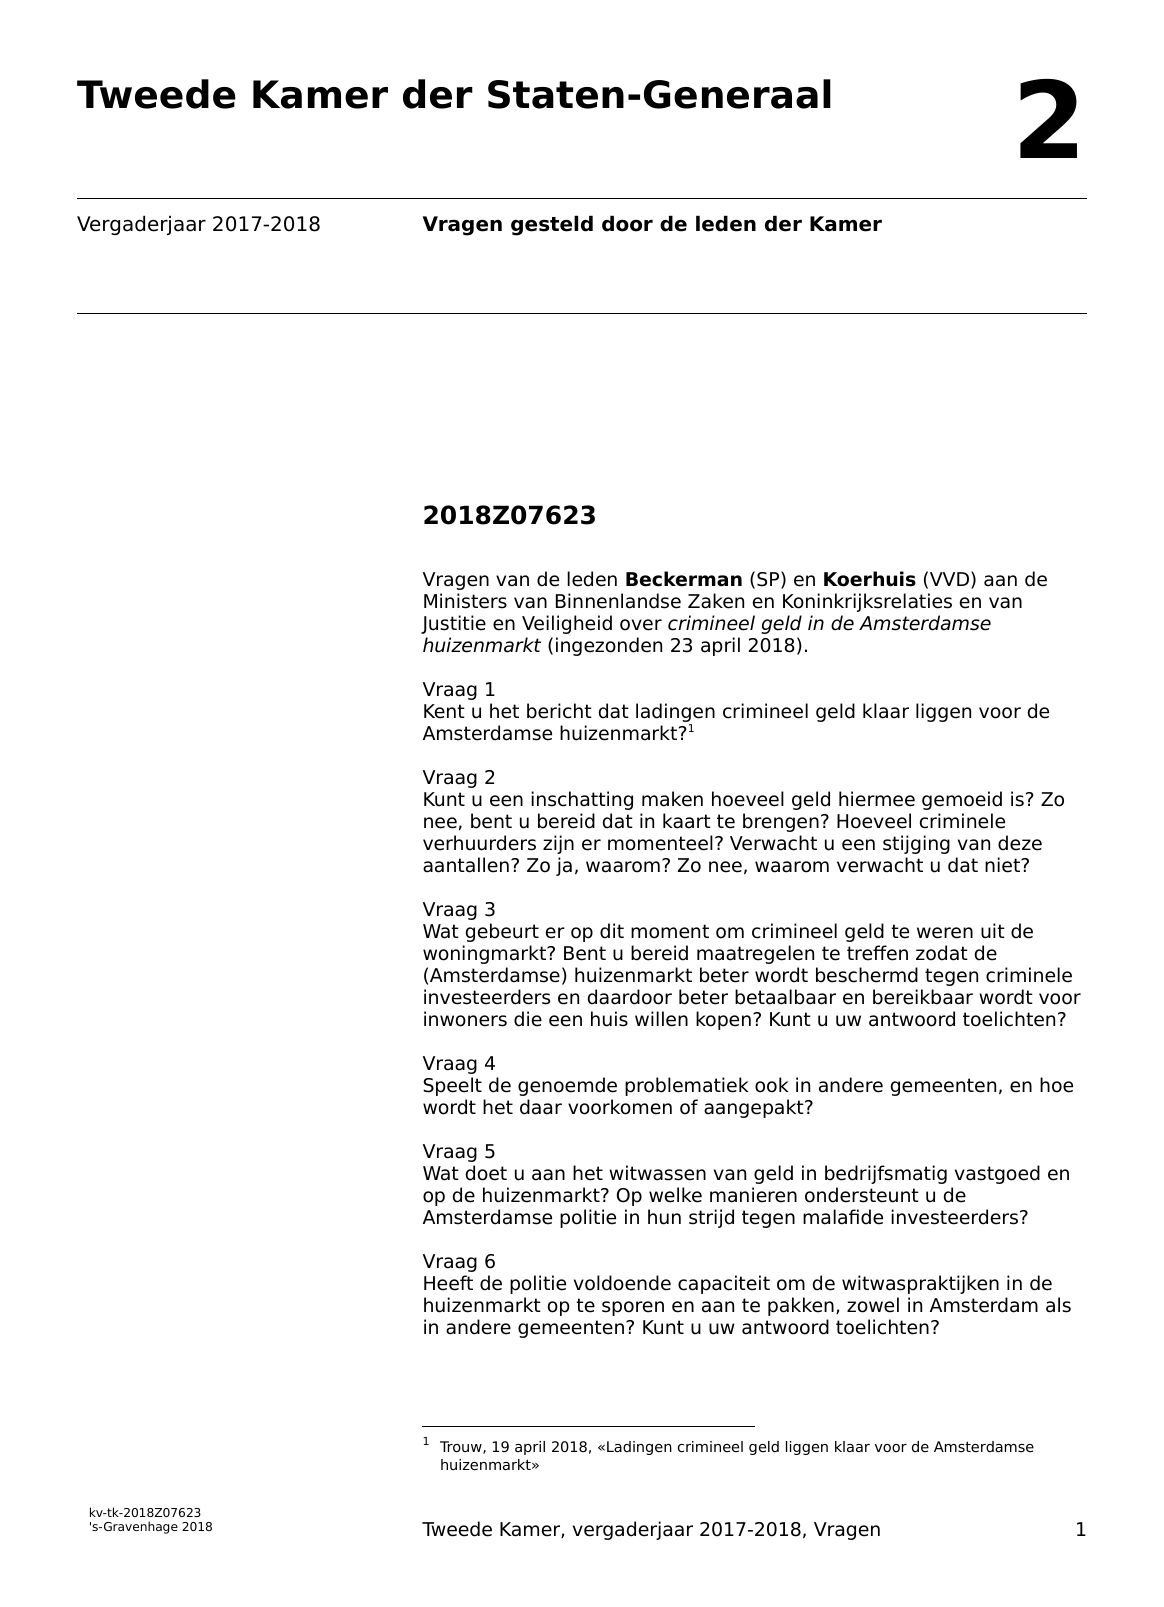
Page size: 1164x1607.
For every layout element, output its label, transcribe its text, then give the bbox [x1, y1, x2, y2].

text 's-Gravenhage 2018 [88, 1520, 323, 1534]
text Wat gebeurt er op dit moment om crimineel geld te weren uit de woningmarkt? Bent u bereid maatregelen te treffen zodat de (Amsterdamse) huizenmarkt beter wordt beschermd tegen criminele investeerders en daardoor beter betaalbaar en bereikbaar wordt voor inwoners die een huis willen kopen? Kunt u uw antwoord toelichten? [422, 921, 1087, 1031]
table_header Tweede Kamer der Staten-Generaal [77, 59, 886, 198]
text Vraag 1 [422, 679, 1087, 701]
text Vragen van de leden Beckerman (SP) en Koerhuis (VVD) aan de Ministers van Binnenlandse Zaken en Koninkrijksrelaties en van Justitie en Veiligheid over crimineel geld in de Amsterdamse huizenmarkt (ingezonden 23 april 2018). [422, 569, 1087, 657]
text Kent u het bericht dat ladingen crimineel geld klaar liggen voor de Amsterdamse huizenmarkt? [422, 701, 1087, 745]
text Vraag 2 [422, 767, 1087, 789]
text 2018Z07623 [422, 501, 1087, 531]
text Vraag 6 [422, 1251, 1087, 1273]
text Vraag 5 [422, 1141, 1087, 1163]
table_cell Vergaderjaar 2017-2018 [77, 199, 422, 313]
text Speelt de genoemde problematiek ook in andere gemeenten, en hoe wordt het daar voorkomen of aangepakt? [422, 1075, 1087, 1119]
text Heeft de politie voldoende capaciteit om de witwaspraktijken in de huizenmarkt op te sporen en aan te pakken, zowel in Amsterdam als in andere gemeenten? Kunt u uw antwoord toelichten? [422, 1273, 1087, 1339]
text Kunt u een inschatting maken hoeveel geld hiermee gemoeid is? Zo nee, bent u bereid dat in kaart te brengen? Hoeveel criminele verhuurders zijn er momenteel? Verwacht u een stijging van deze aantallen? Zo ja, waarom? Zo nee, waarom verwacht u dat niet? [422, 789, 1087, 877]
text Wat doet u aan het witwassen van geld in bedrijfsmatig vastgoed en op de huizenmarkt? Op welke manieren ondersteunt u de Amsterdamse politie in hun strijd tegen malafide investeerders? [422, 1163, 1087, 1229]
text Vraag 4 [422, 1053, 1087, 1075]
text Vraag 3 [422, 899, 1087, 921]
text kv-tk-2018Z07623 [88, 1506, 323, 1520]
table_cell Vragen gesteld door de leden der Kamer [422, 199, 1087, 313]
text Trouw, 19 april 2018, «Ladingen crimineel geld liggen klaar voor de Amsterdamse huizenmarkt» [422, 1435, 1087, 1474]
table_header 2 [886, 59, 1087, 198]
